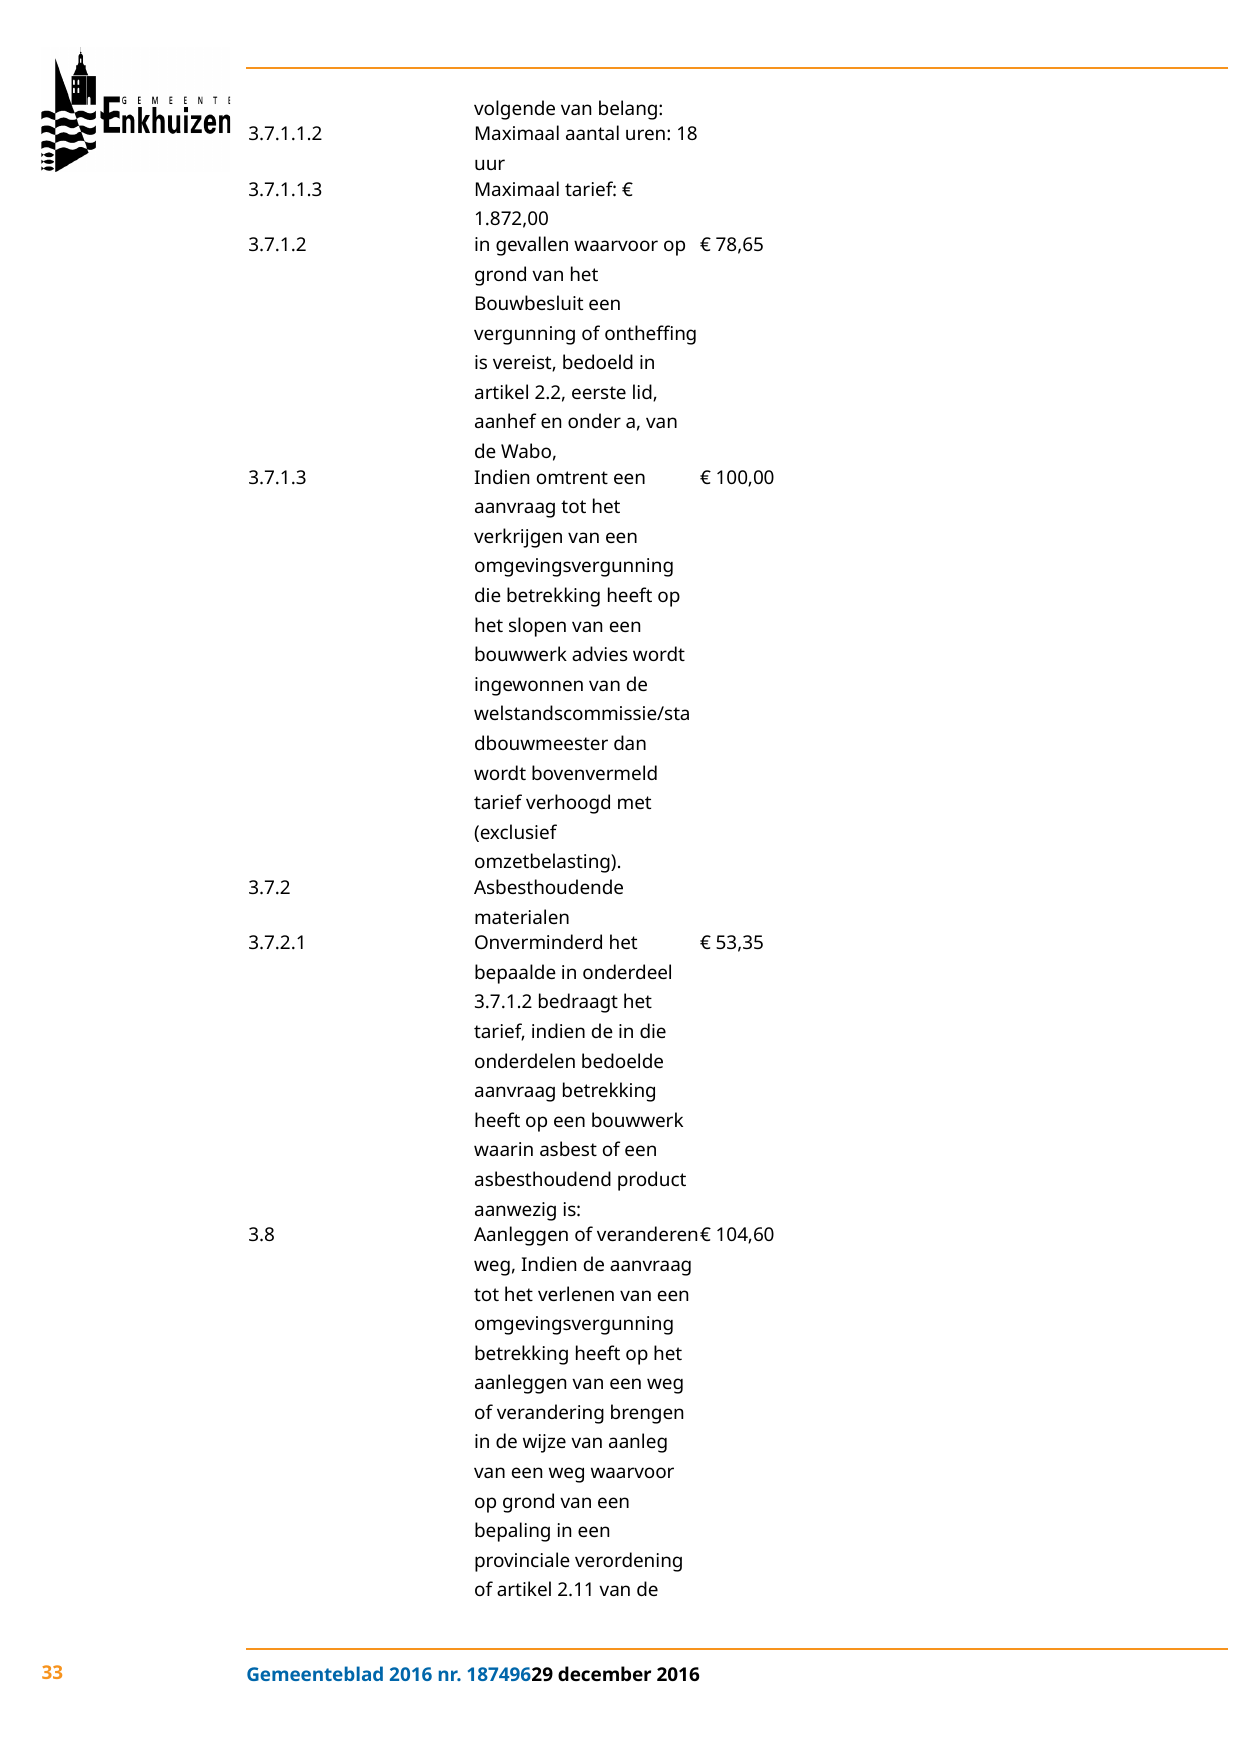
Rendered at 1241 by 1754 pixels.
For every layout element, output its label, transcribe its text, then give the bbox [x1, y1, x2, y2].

table_cell € 100,00 [700, 464, 926, 874]
table_cell [700, 95, 926, 121]
table_cell [926, 930, 1152, 1222]
table_cell 3.7.2 [248, 874, 474, 929]
table_cell € 78,65 [700, 231, 926, 464]
table_cell [700, 176, 926, 231]
table_cell [926, 1222, 1152, 1602]
table_cell 3.7.1.1.2 [248, 121, 474, 176]
table_cell Indien omtrent een aanvraag tot het verkrijgen van een omgevingsvergunning die betrekking heeft op het slopen van een bouwwerk advies wordt ingewonnen van de welstandscommissie/stadbouwmeester dan wordt bovenvermeld tarief verhoogd met (exclusief omzetbelasting). [474, 464, 700, 874]
table_cell Onverminderd het bepaalde in onderdeel 3.7.1.2 bedraagt het tarief, indien de in die onderdelen bedoelde aanvraag betrekking heeft op een bouwwerk waarin asbest of een asbesthoudend product aanwezig is: [474, 930, 700, 1222]
table_cell 3.7.1.1.3 [248, 176, 474, 231]
table_cell [926, 231, 1152, 464]
table_cell [926, 464, 1152, 874]
table_cell [926, 121, 1152, 176]
table_cell 3.8 [248, 1222, 474, 1602]
table_cell € 104,60 [700, 1222, 926, 1602]
table_cell [926, 874, 1152, 929]
table_cell Asbesthoudende materialen [474, 874, 700, 929]
table_cell 3.7.1.3 [248, 464, 474, 874]
picture [41, 47, 231, 172]
table_cell Maximaal tarief: € 1.872,00 [474, 176, 700, 231]
table_cell [700, 121, 926, 176]
table_cell in gevallen waarvoor op grond van het Bouwbesluit een vergunning of ontheffing is vereist, bedoeld in artikel 2.2, eerste lid, aanhef en onder a, van de Wabo, [474, 231, 700, 464]
table_cell volgende van belang: [474, 95, 700, 121]
table_cell [926, 176, 1152, 231]
table_cell Aanleggen of veranderen weg, Indien de aanvraag tot het verlenen van een omgevingsvergunning betrekking heeft op het aanleggen van een weg of verandering brengen in de wijze van aanleg van een weg waarvoor op grond van een bepaling in een provinciale verordening of artikel 2.11 van de [474, 1222, 700, 1602]
table_cell € 53,35 [700, 930, 926, 1222]
table_cell [926, 95, 1152, 121]
table_cell [700, 874, 926, 929]
table_cell [248, 95, 474, 121]
table_cell 3.7.2.1 [248, 930, 474, 1222]
table_cell 3.7.1.2 [248, 231, 474, 464]
table_cell Maximaal aantal uren: 18 uur [474, 121, 700, 176]
